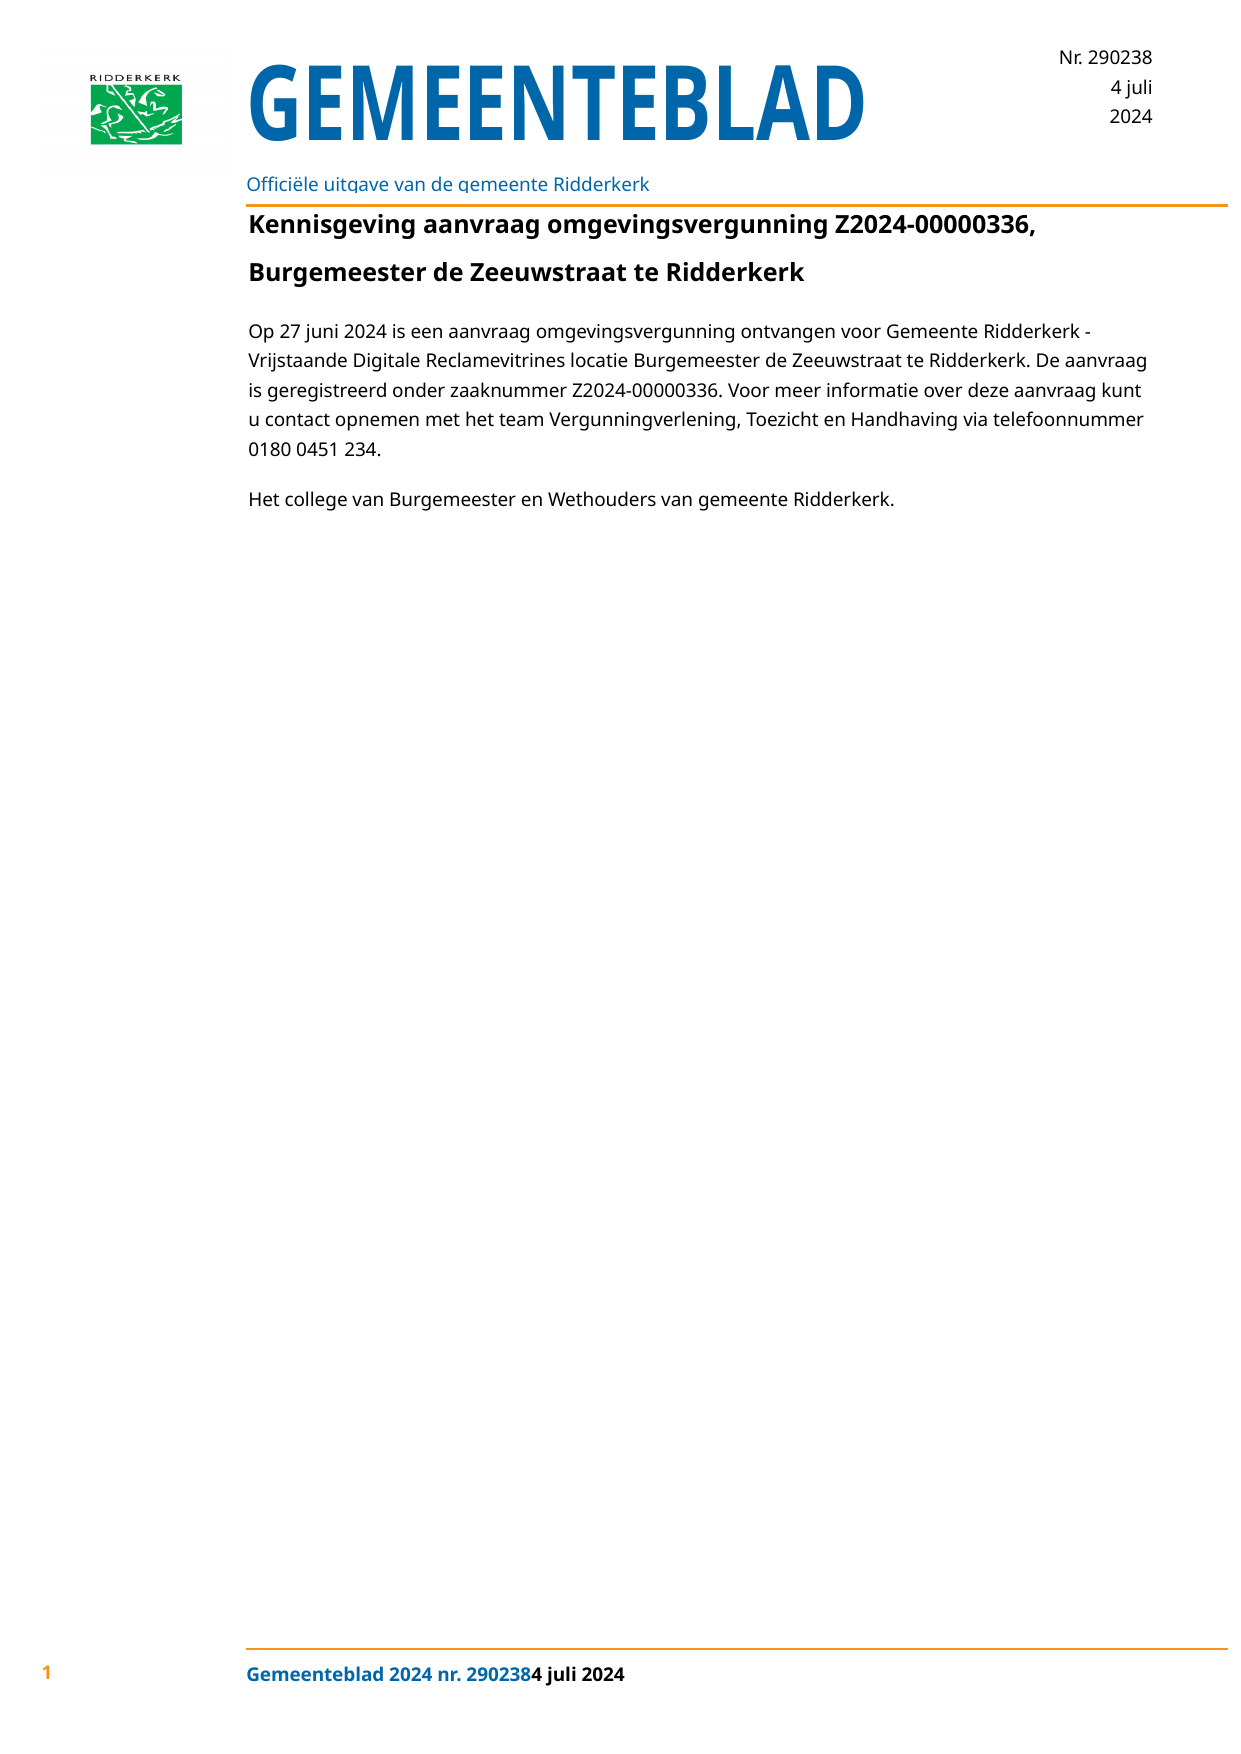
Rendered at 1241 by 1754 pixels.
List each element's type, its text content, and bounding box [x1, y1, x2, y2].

text Kennisgeving aanvraag omgevingsvergunning Z2024-00000336, Burgemeester de Zeeuwstraat te Ridderkerk [248, 207, 1152, 288]
text Het college van Burgemeester en Wethouders van gemeente Ridderkerk. [248, 487, 1152, 512]
text Op 27 juni 2024 is een aanvraag omgevingsvergunning ontvangen voor Gemeente Ridderkerk - Vrijstaande Digitale Reclamevitrines locatie Burgemeester de Zeeuwstraat te Ridderkerk. De aanvraag is geregistreerd onder zaaknummer Z2024-00000336. Voor meer informatie over deze aanvraag kunt u contact opnemen met het team Vergunningverlening, Toezicht en Handhaving via telefoonnummer 0180 0451 234. [248, 318, 1152, 462]
picture [41, 47, 231, 172]
